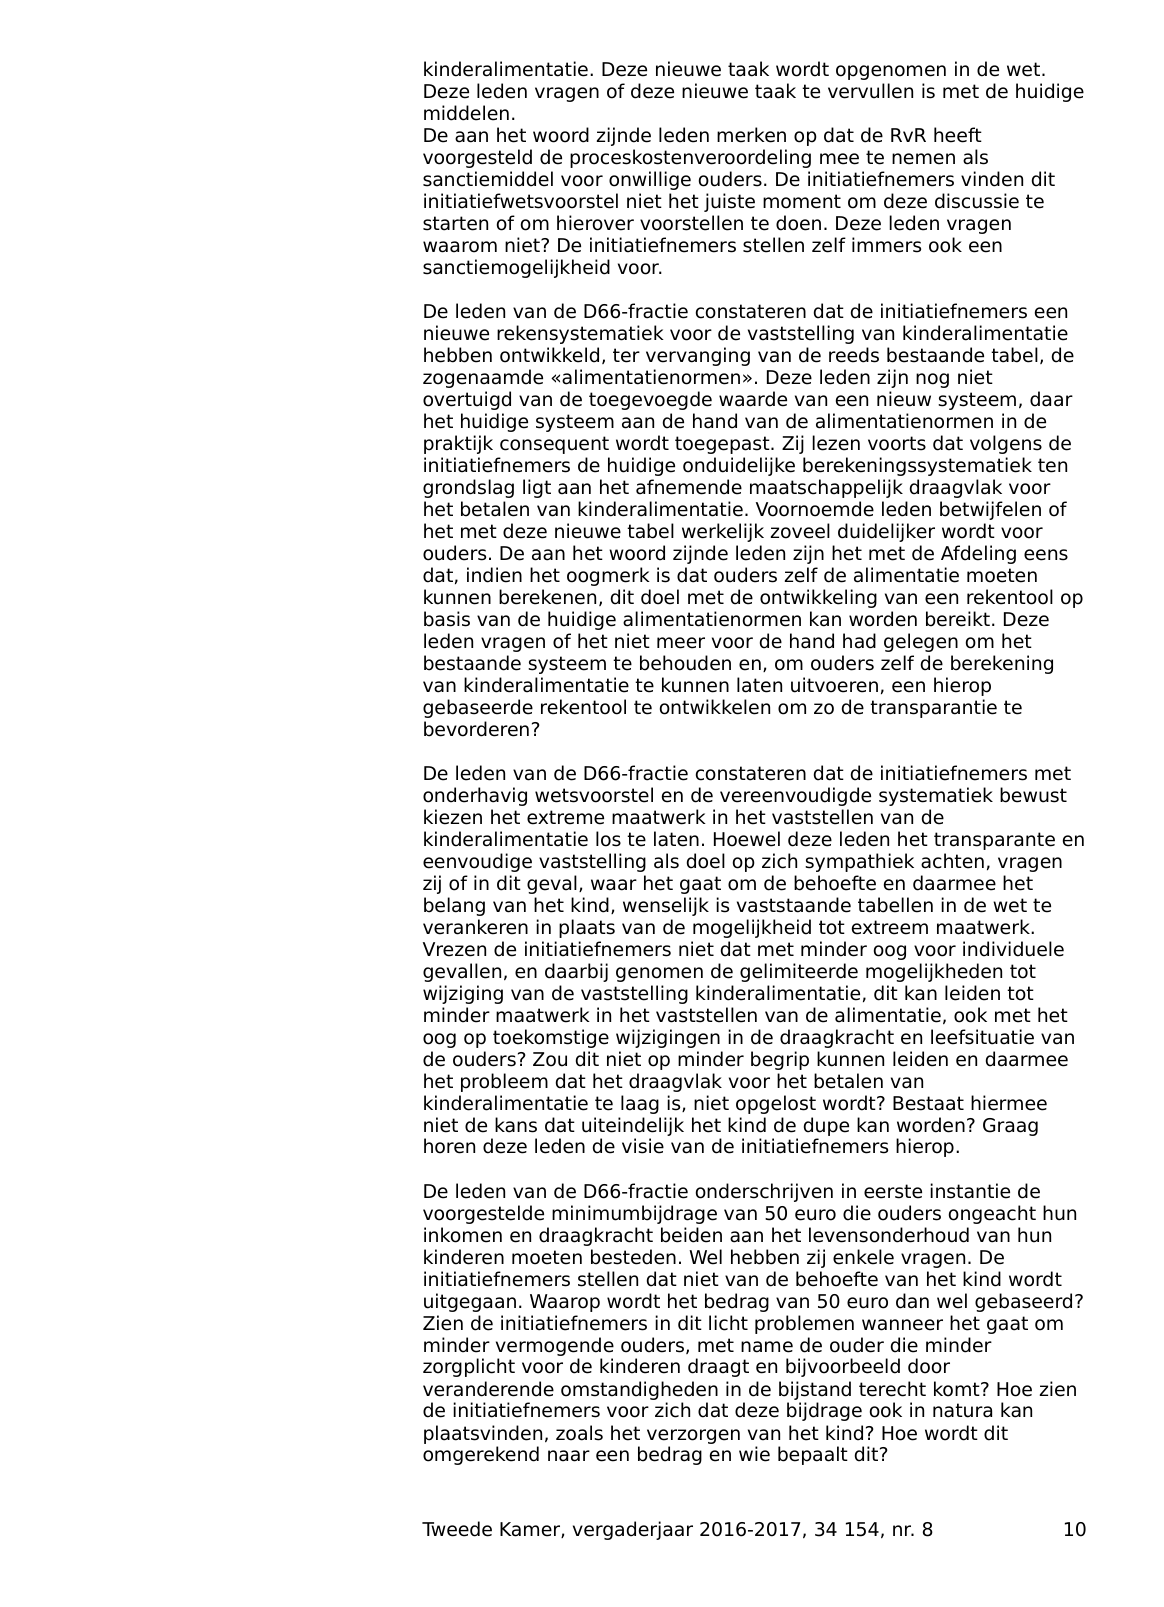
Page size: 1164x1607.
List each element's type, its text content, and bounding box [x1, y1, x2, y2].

text De leden van de D66-fractie constateren dat de initiatiefnemers met onderhavig wetsvoorstel en de vereenvoudigde systematiek bewust kiezen het extreme maatwerk in het vaststellen van de kinderalimentatie los te laten. Hoewel deze leden het transparante en eenvoudige vaststelling als doel op zich sympathiek achten, vragen zij of in dit geval, waar het gaat om de behoefte en daarmee het belang van het kind, wenselijk is vaststaande tabellen in de wet te verankeren in plaats van de mogelijkheid tot extreem maatwerk. Vrezen de initiatiefnemers niet dat met minder oog voor individuele gevallen, en daarbij genomen de gelimiteerde mogelijkheden tot wijziging van de vaststelling kinderalimentatie, dit kan leiden tot minder maatwerk in het vaststellen van de alimentatie, ook met het oog op toekomstige wijzigingen in de draagkracht en leefsituatie van de ouders? Zou dit niet op minder begrip kunnen leiden en daarmee het probleem dat het draagvlak voor het betalen van kinderalimentatie te laag is, niet opgelost wordt? Bestaat hiermee niet de kans dat uiteindelijk het kind de dupe kan worden? Graag horen deze leden de visie van de initiatiefnemers hierop. [422, 763, 1087, 1158]
text De aan het woord zijnde leden merken op dat de RvR heeft voorgesteld de proceskostenveroordeling mee te nemen als sanctiemiddel voor onwillige ouders. De initiatiefnemers vinden dit initiatiefwetsvoorstel niet het juiste moment om deze discussie te starten of om hierover voorstellen te doen. Deze leden vragen waarom niet? De initiatiefnemers stellen zelf immers ook een sanctiemogelijkheid voor. [422, 125, 1087, 279]
text De leden van de D66-fractie onderschrijven in eerste instantie de voorgestelde minimumbijdrage van 50 euro die ouders ongeacht hun inkomen en draagkracht beiden aan het levensonderhoud van hun kinderen moeten besteden. Wel hebben zij enkele vragen. De initiatiefnemers stellen dat niet van de behoefte van het kind wordt uitgegaan. Waarop wordt het bedrag van 50 euro dan wel gebaseerd? Zien de initiatiefnemers in dit licht problemen wanneer het gaat om minder vermogende ouders, met name de ouder die minder zorgplicht voor de kinderen draagt en bijvoorbeeld door veranderende omstandigheden in de bijstand terecht komt? Hoe zien de initiatiefnemers voor zich dat deze bijdrage ook in natura kan plaatsvinden, zoals het verzorgen van het kind? Hoe wordt dit omgerekend naar een bedrag en wie bepaalt dit? [422, 1181, 1087, 1466]
text De leden van de D66-fractie constateren dat de initiatiefnemers een nieuwe rekensystematiek voor de vaststelling van kinderalimentatie hebben ontwikkeld, ter vervanging van de reeds bestaande tabel, de zogenaamde «alimentatienormen». Deze leden zijn nog niet overtuigd van de toegevoegde waarde van een nieuw systeem, daar het huidige systeem aan de hand van de alimentatienormen in de praktijk consequent wordt toegepast. Zij lezen voorts dat volgens de initiatiefnemers de huidige onduidelijke berekeningssystematiek ten grondslag ligt aan het afnemende maatschappelijk draagvlak voor het betalen van kinderalimentatie. Voornoemde leden betwijfelen of het met deze nieuwe tabel werkelijk zoveel duidelijker wordt voor ouders. De aan het woord zijnde leden zijn het met de Afdeling eens dat, indien het oogmerk is dat ouders zelf de alimentatie moeten kunnen berekenen, dit doel met de ontwikkeling van een rekentool op basis van de huidige alimentatienormen kan worden bereikt. Deze leden vragen of het niet meer voor de hand had gelegen om het bestaande systeem te behouden en, om ouders zelf de berekening van kinderalimentatie te kunnen laten uitvoeren, een hierop gebaseerde rekentool te ontwikkelen om zo de transparantie te bevorderen? [422, 301, 1087, 741]
text kinderalimentatie. Deze nieuwe taak wordt opgenomen in de wet. Deze leden vragen of deze nieuwe taak te vervullen is met de huidige middelen. [422, 59, 1087, 125]
